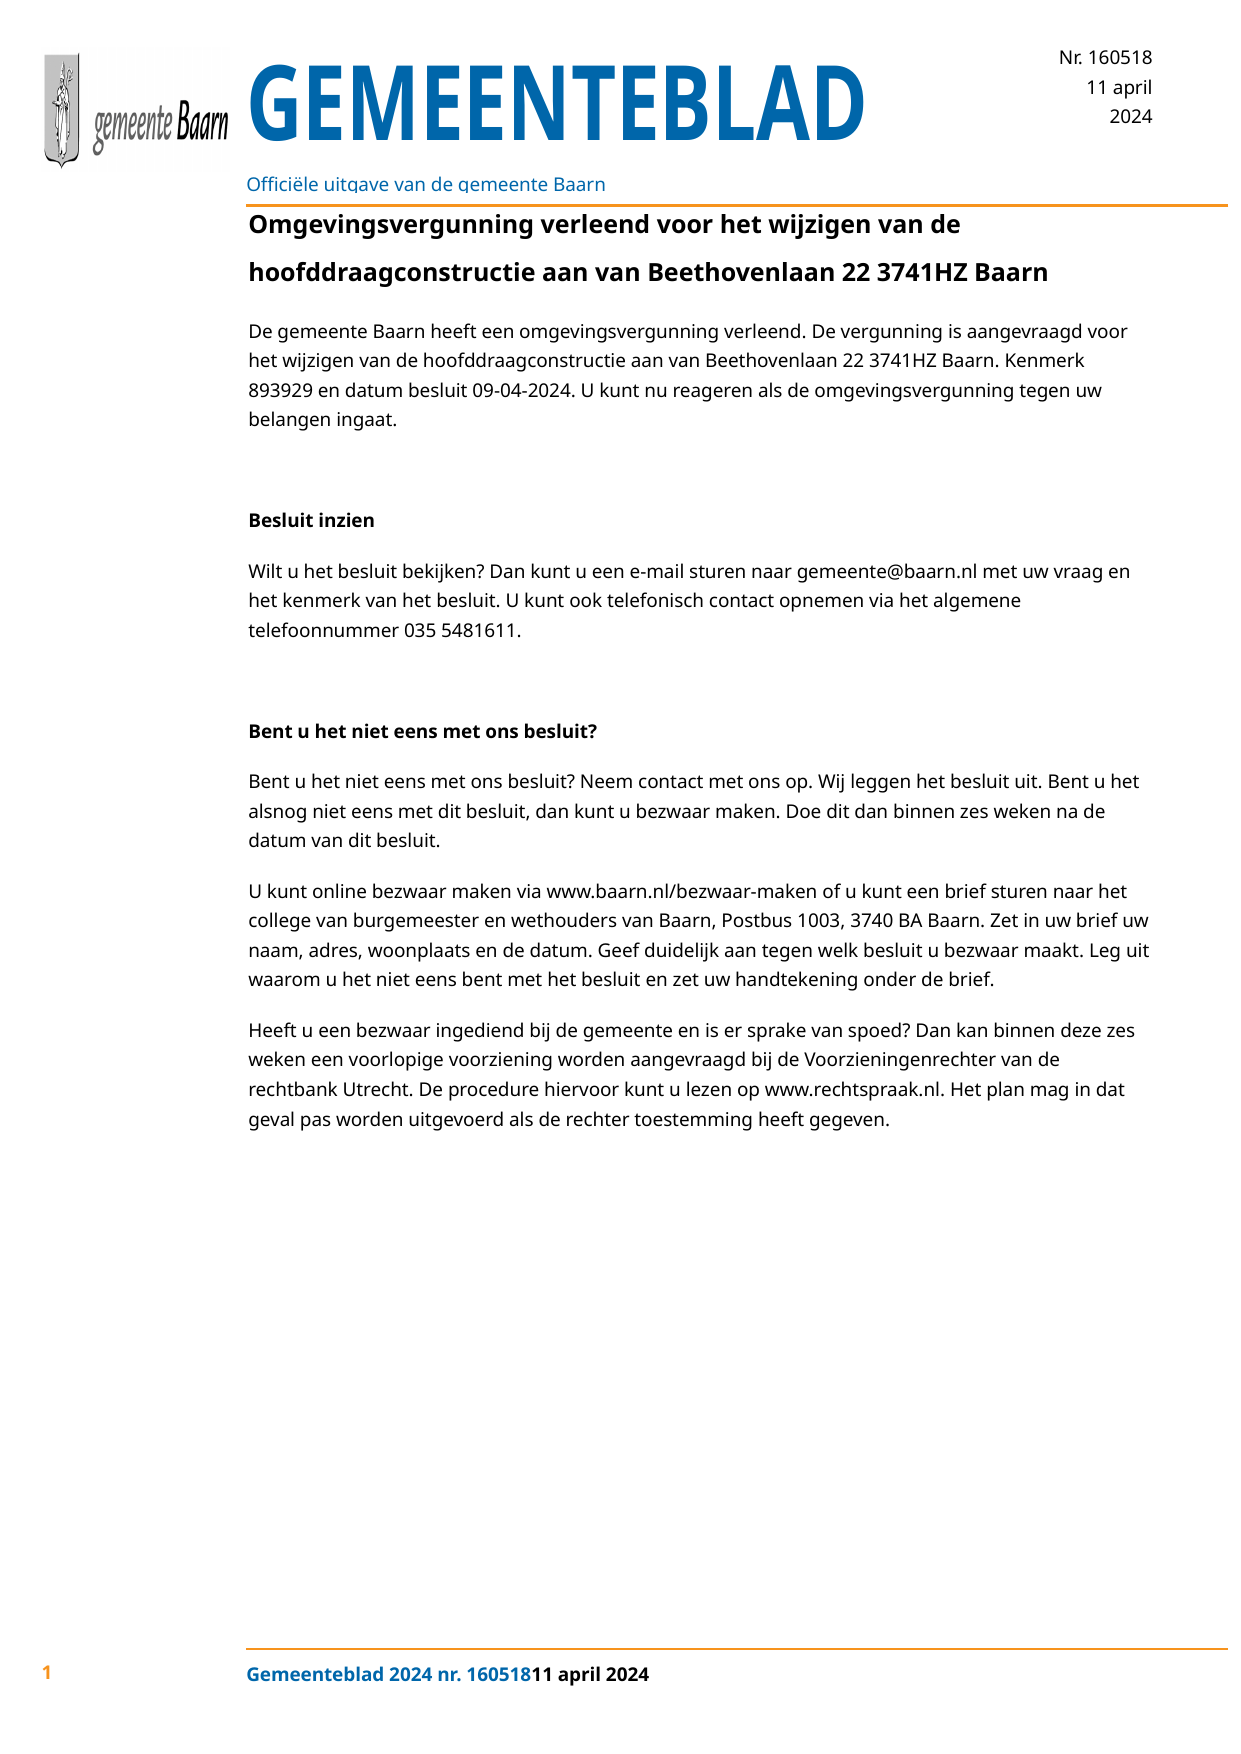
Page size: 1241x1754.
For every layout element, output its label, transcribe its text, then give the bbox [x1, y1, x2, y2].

text Omgevingsvergunning verleend voor het wijzigen van de hoofddraagconstructie aan van Beethovenlaan 22 3741HZ Baarn [248, 207, 1152, 288]
text Heeft u een bezwaar ingediend bij de gemeente en is er sprake van spoed? Dan kan binnen deze zes weken een voorlopige voorziening worden aangevraagd bij de Voorzieningenrechter van de rechtbank Utrecht. De procedure hiervoor kunt u lezen op www.rechtspraak.nl. Het plan mag in dat geval pas worden uitgevoerd als de rechter toestemming heeft gegeven. [248, 1017, 1152, 1132]
text Bent u het niet eens met ons besluit? Neem contact met ons op. Wij leggen het besluit uit. Bent u het alsnog niet eens met dit besluit, dan kunt u bezwaar maken. Doe dit dan binnen zes weken na de datum van dit besluit. [248, 768, 1152, 853]
text U kunt online bezwaar maken via www.baarn.nl/bezwaar-maken of u kunt een brief sturen naar het college van burgemeester en wethouders van Baarn, Postbus 1003, 3740 BA Baarn. Zet in uw brief uw naam, adres, woonplaats en de datum. Geef duidelijk aan tegen welk besluit u bezwaar maakt. Leg uit waarom u het niet eens bent met het besluit en zet uw handtekening onder de brief. [248, 878, 1152, 992]
text Besluit inzien [248, 507, 1152, 533]
text Wilt u het besluit bekijken? Dan kunt u een e-mail sturen naar gemeente@baarn.nl met uw vraag en het kenmerk van het besluit. U kunt ook telefonisch contact opnemen via het algemene telefoonnummer 035 5481611. [248, 558, 1152, 643]
text De gemeente Baarn heeft een omgevingsvergunning verleend. De vergunning is aangevraagd voor het wijzigen van de hoofddraagconstructie aan van Beethovenlaan 22 3741HZ Baarn. Kenmerk 893929 en datum besluit 09-04-2024. U kunt nu reageren als de omgevingsvergunning tegen uw belangen ingaat. [248, 318, 1152, 432]
picture [41, 47, 231, 172]
text Bent u het niet eens met ons besluit? [248, 718, 1152, 744]
